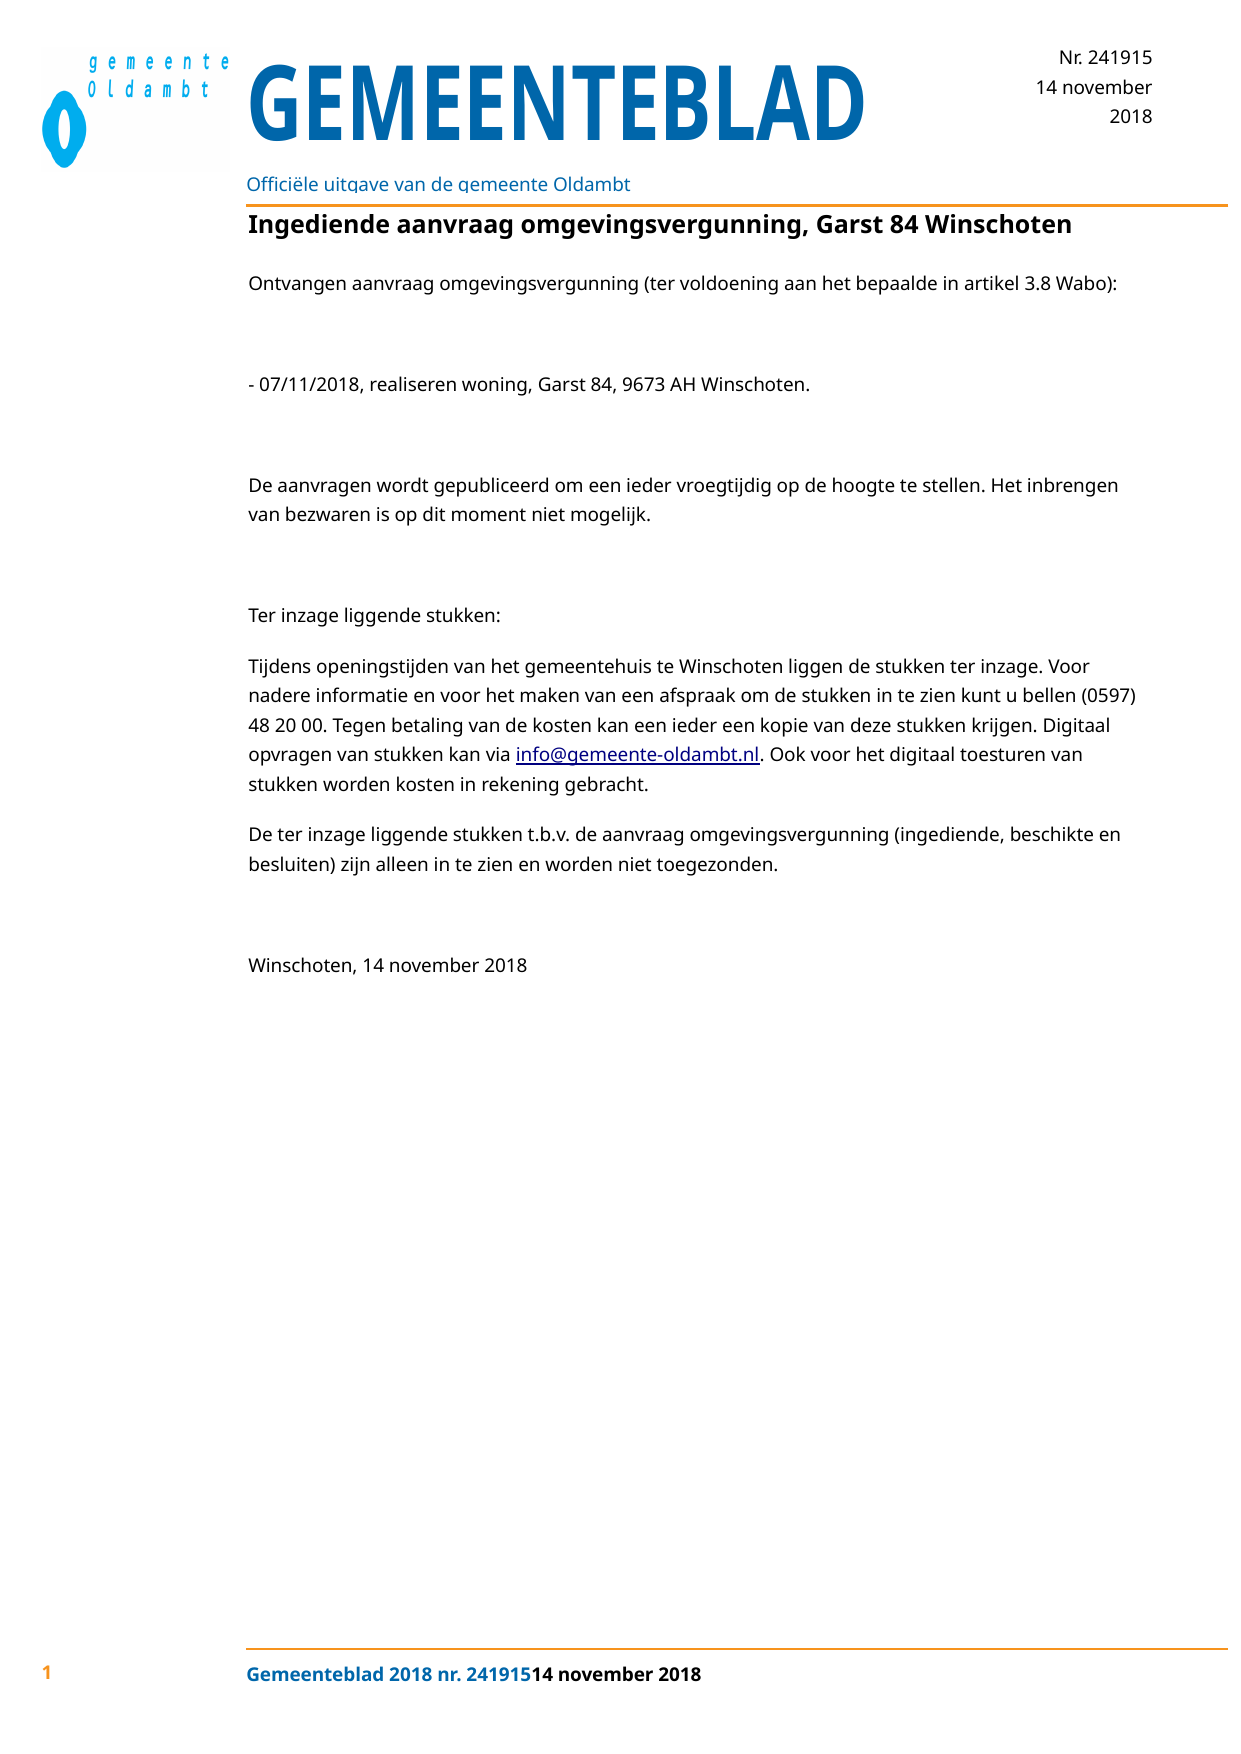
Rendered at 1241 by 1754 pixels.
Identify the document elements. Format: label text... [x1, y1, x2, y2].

text Ter inzage liggende stukken: [248, 602, 1152, 628]
text Ontvangen aanvraag omgevingsvergunning (ter voldoening aan het bepaalde in artikel 3.8 Wabo): [248, 270, 1152, 296]
text Winschoten, 14 november 2018 [248, 952, 1152, 978]
text - 07/11/2018, realiseren woning, Garst 84, 9673 AH Winschoten. [248, 371, 1152, 397]
picture [41, 47, 231, 172]
text Tijdens openingstijden van het gemeentehuis te Winschoten liggen de stukken ter inzage. Voor nadere informatie en voor het maken van een afspraak om de stukken in te zien kunt u bellen (0597) 48 20 00. Tegen betaling van de kosten kan een ieder een kopie van deze stukken krijgen. Digitaal opvragen van stukken kan via info@gemeente-oldambt.nl. Ook voor het digitaal toesturen van stukken worden kosten in rekening gebracht. [248, 653, 1152, 797]
text De aanvragen wordt gepubliceerd om een ieder vroegtijdig op de hoogte te stellen. Het inbrengen van bezwaren is op dit moment niet mogelijk. [248, 472, 1152, 527]
text Ingediende aanvraag omgevingsvergunning, Garst 84 Winschoten [248, 207, 1152, 241]
text De ter inzage liggende stukken t.b.v. de aanvraag omgevingsvergunning (ingediende, beschikte en besluiten) zijn alleen in te zien en worden niet toegezonden. [248, 822, 1152, 877]
